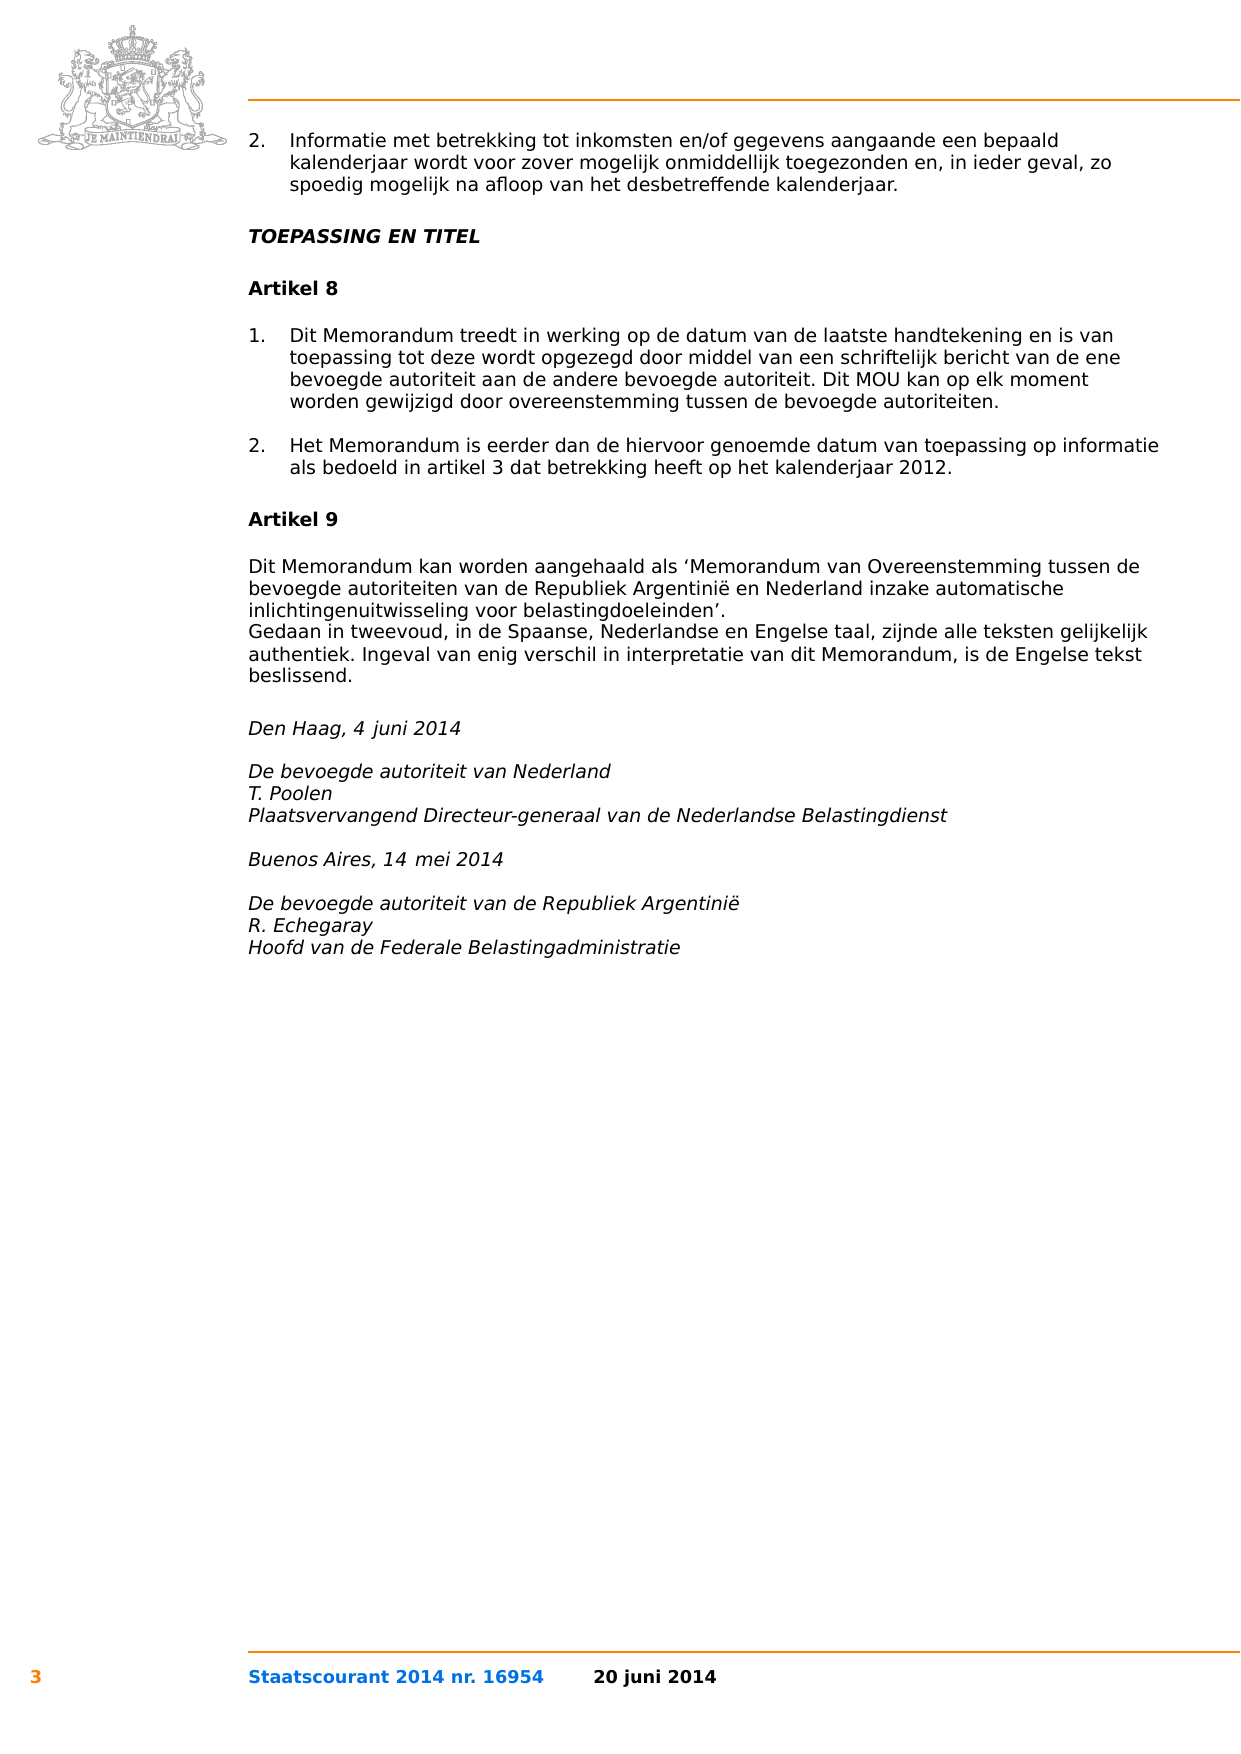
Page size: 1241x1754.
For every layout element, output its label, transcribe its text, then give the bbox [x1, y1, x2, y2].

text 1. Dit Memorandum treedt in werking op de datum van de laatste handtekening en is van toepassing tot deze wordt opgezegd door middel van een schriftelijk bericht van de ene bevoegde autoriteit aan de andere bevoegde autoriteit. Dit MOU kan op elk moment worden gewijzigd door overeenstemming tussen de bevoegde autoriteiten. [248, 325, 1163, 413]
subtitle Artikel 8 [248, 278, 1163, 300]
subtitle Artikel 9 [248, 508, 1163, 531]
text 2. Het Memorandum is eerder dan de hiervoor genoemde datum van toepassing op informatie als bedoeld in artikel 3 dat betrekking heeft op het kalenderjaar 2012. [248, 434, 1163, 478]
picture [38, 25, 227, 150]
text De bevoegde autoriteit van Nederland T. Poolen Plaatsvervangend Directeur-generaal van de Nederlandse Belastingdienst [248, 761, 1163, 827]
text Buenos Aires, 14 mei 2014 [248, 849, 1163, 871]
text Dit Memorandum kan worden aangehaald als ‘Memorandum van Overeenstemming tussen de bevoegde autoriteiten van de Republiek Argentinië en Nederland inzake automatische inlichtingenuitwisseling voor belastingdoeleinden’. [248, 556, 1163, 621]
text 2. Informatie met betrekking tot inkomsten en/of gegevens aangaande een bepaald kalenderjaar wordt voor zover mogelijk onmiddellijk toegezonden en, in ieder geval, zo spoedig mogelijk na afloop van het desbetreffende kalenderjaar. [248, 130, 1163, 196]
text Gedaan in tweevoud, in de Spaanse, Nederlandse en Engelse taal, zijnde alle teksten gelijkelijk authentiek. Ingeval van enig verschil in interpretatie van dit Memorandum, is de Engelse tekst beslissend. [248, 621, 1163, 687]
text Den Haag, 4 juni 2014 [248, 717, 1163, 739]
subtitle TOEPASSING EN TITEL [248, 226, 1163, 248]
text De bevoegde autoriteit van de Republiek Argentinië R. Echegaray Hoofd van de Federale Belastingadministratie [248, 893, 1163, 959]
